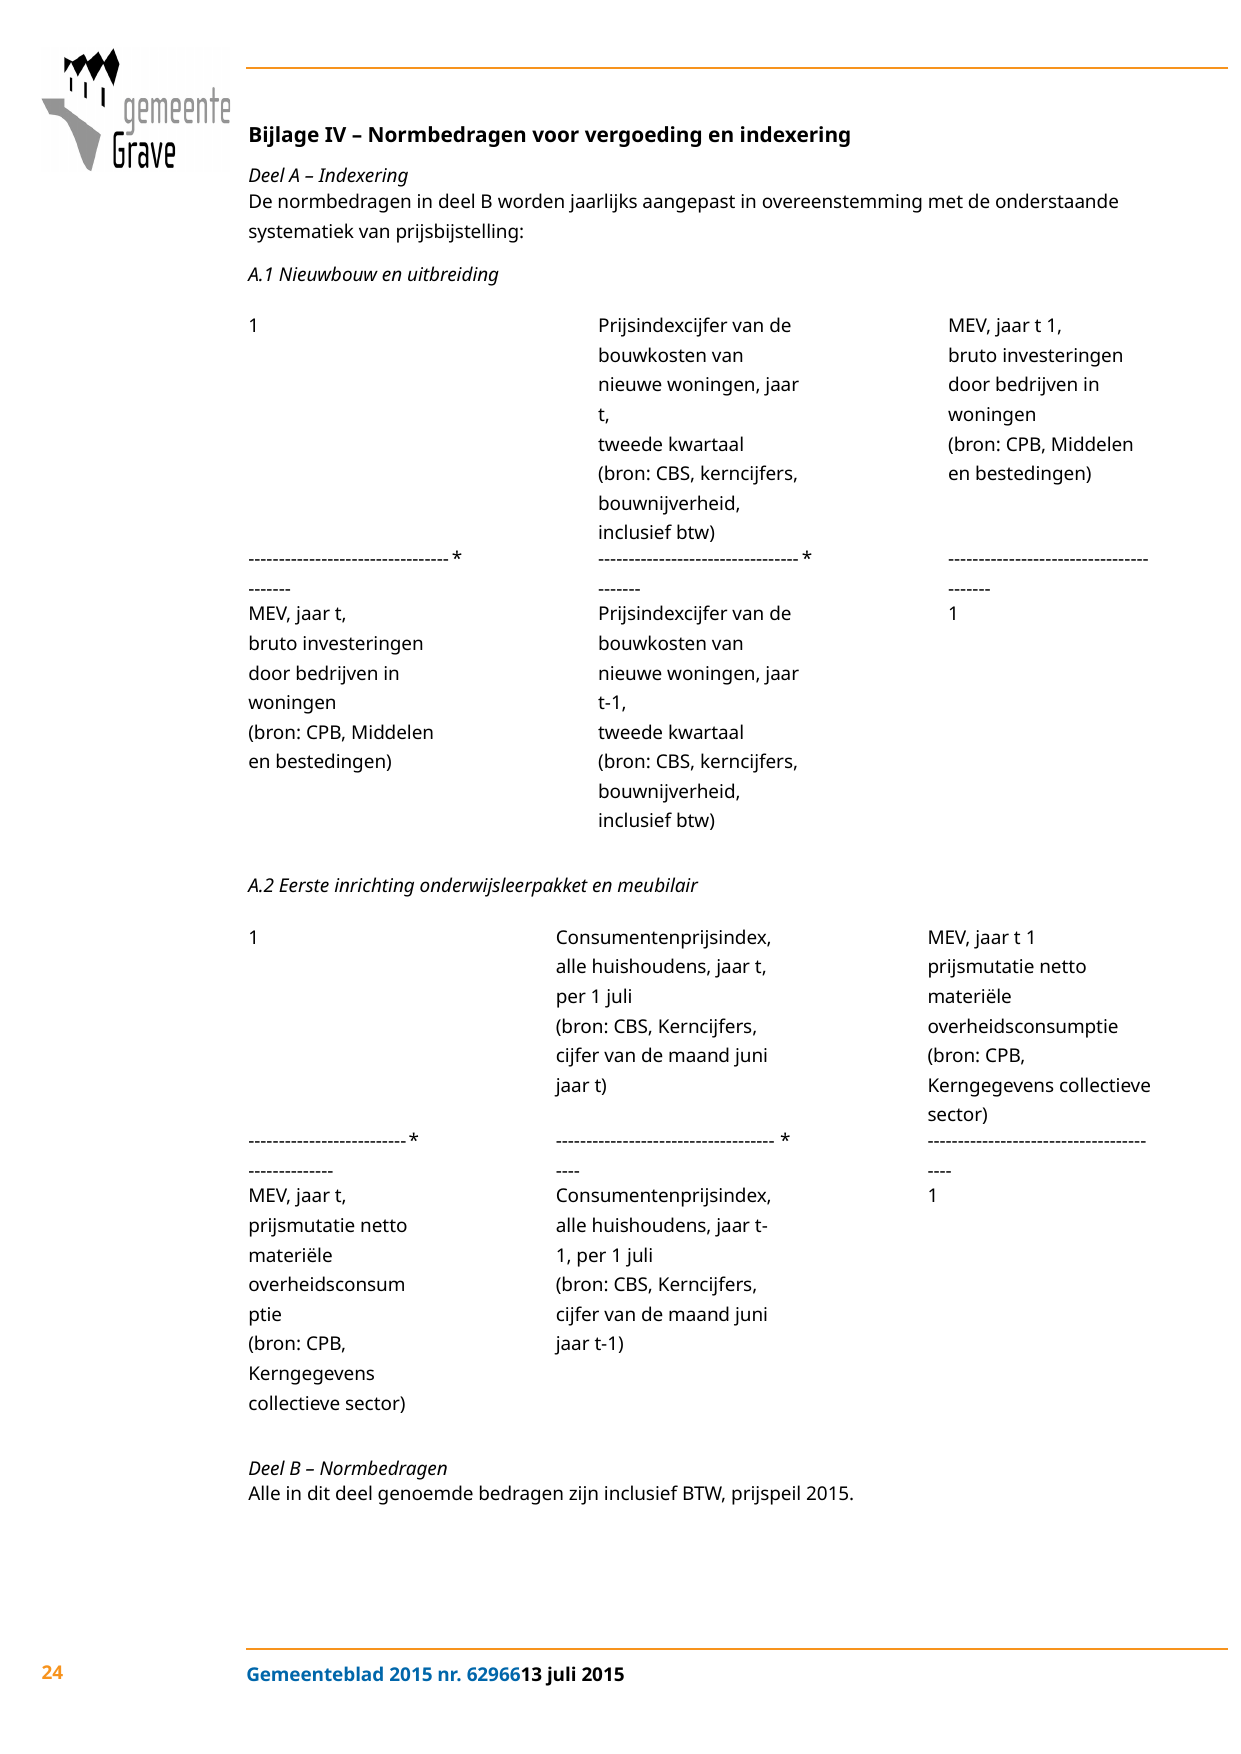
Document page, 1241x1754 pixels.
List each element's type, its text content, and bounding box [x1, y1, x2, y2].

table_header [408, 924, 556, 1127]
text A.1 Nieuwbouw en uitbreiding [248, 261, 1152, 287]
table_header [802, 313, 948, 545]
table_cell [408, 1183, 556, 1415]
text Bijlage IV – Normbedragen voor vergoeding en indexering [248, 121, 1152, 149]
table_header Prijsindexcijfer van de bouwkosten van nieuwe woningen, jaar t, tweede kwartaal (bron: CBS, kerncijfers, bouwnijverheid, inclusief btw) [598, 313, 802, 545]
table_cell [802, 601, 948, 833]
table_cell * [408, 1127, 556, 1183]
table_cell * [802, 545, 948, 601]
text Deel A – Indexering [248, 162, 1152, 188]
text Alle in dit deel genoemde bedragen zijn inclusief BTW, prijspeil 2015. [248, 1480, 1152, 1506]
table_cell ---------------------------------------- [927, 1127, 1152, 1183]
table_cell ---------------------------------------- [598, 545, 802, 601]
table_cell MEV, jaar t, bruto investeringen door bedrijven in woningen (bron: CPB, Middelen en bestedingen) [248, 601, 452, 833]
table_cell Prijsindexcijfer van de bouwkosten van nieuwe woningen, jaar t-1, tweede kwartaal (bron: CBS, kerncijfers, bouwnijverheid, inclusief btw) [598, 601, 802, 833]
table_header MEV, jaar t 1 prijsmutatie netto materiële overheidsconsumptie (bron: CPB, Kerngegevens collectieve sector) [927, 924, 1152, 1127]
table_cell ---------------------------------------- [248, 1127, 408, 1183]
table_cell Consumentenprijsindex, alle huishoudens, jaar t-1, per 1 juli (bron: CBS, Kerncijfers, cijfer van de maand juni jaar t-1) [556, 1183, 780, 1415]
table_header MEV, jaar t 1, bruto investeringen door bedrijven in woningen (bron: CPB, Middelen en bestedingen) [948, 313, 1152, 545]
table_header 1 [248, 313, 452, 545]
table_cell ---------------------------------------- [556, 1127, 780, 1183]
table_cell 1 [927, 1183, 1152, 1415]
table_header [780, 924, 927, 1127]
table_cell [452, 601, 598, 833]
table_cell 1 [948, 601, 1152, 833]
table_cell MEV, jaar t, prijsmutatie netto materiële overheidsconsumptie (bron: CPB, Kerngegevens collectieve sector) [248, 1183, 408, 1415]
text A.2 Eerste inrichting onderwijsleerpakket en meubilair [248, 873, 1152, 898]
table_header Consumentenprijsindex, alle huishoudens, jaar t, per 1 juli (bron: CBS, Kerncijfers, cijfer van de maand juni jaar t) [556, 924, 780, 1127]
text De normbedragen in deel B worden jaarlijks aangepast in overeenstemming met de onderstaande systematiek van prijsbijstelling: [248, 188, 1152, 243]
table_cell * [780, 1127, 927, 1183]
table_cell ---------------------------------------- [248, 545, 452, 601]
table_header [452, 313, 598, 545]
table_cell ---------------------------------------- [948, 545, 1152, 601]
text Deel B – Normbedragen [248, 1455, 1152, 1480]
picture [41, 47, 231, 172]
table_cell [780, 1183, 927, 1415]
table_cell * [452, 545, 598, 601]
table_header 1 [248, 924, 408, 1127]
